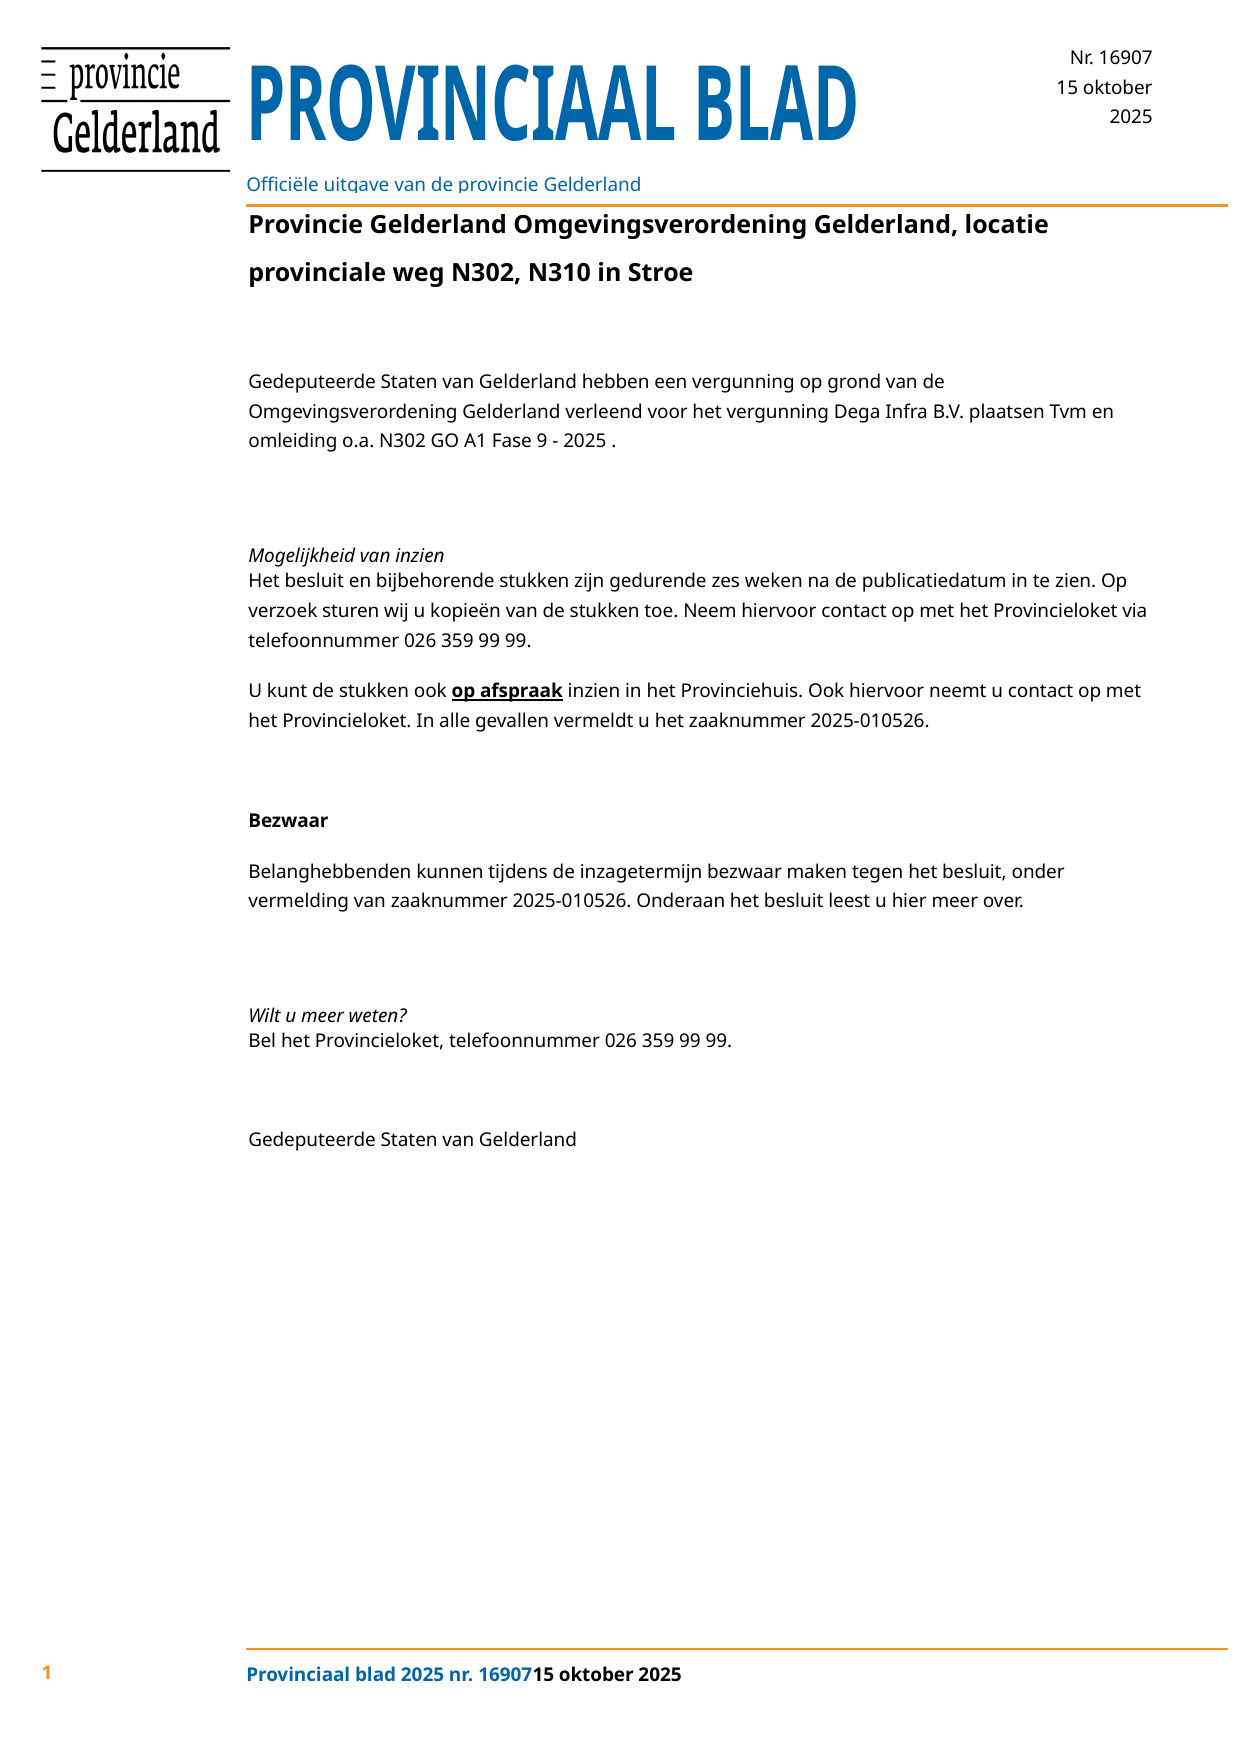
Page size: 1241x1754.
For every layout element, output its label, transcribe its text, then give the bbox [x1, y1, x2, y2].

picture [41, 47, 231, 172]
text U kunt de stukken ook op afspraak inzien in het Provinciehuis. Ook hiervoor neemt u contact op met het Provincieloket. In alle gevallen vermeldt u het zaaknummer 2025-010526. [248, 677, 1152, 732]
text Mogelijkheid van inzien [248, 542, 1152, 568]
text Gedeputeerde Staten van Gelderland hebben een vergunning op grond van de Omgevingsverordening Gelderland verleend voor het vergunning Dega Infra B.V. plaatsen Tvm en omleiding o.a. N302 GO A1 Fase 9 - 2025 . [248, 368, 1152, 453]
text Gedeputeerde Staten van Gelderland [248, 1126, 1152, 1152]
text Provincie Gelderland Omgevingsverordening Gelderland, locatie provinciale weg N302, N310 in Stroe [248, 207, 1152, 288]
text Het besluit en bijbehorende stukken zijn gedurende zes weken na de publicatiedatum in te zien. Op verzoek sturen wij u kopieën van de stukken toe. Neem hiervoor contact op met het Provincieloket via telefoonnummer 026 359 99 99. [248, 568, 1152, 652]
text Belanghebbenden kunnen tijdens de inzagetermijn bezwaar maken tegen het besluit, onder vermelding van zaaknummer 2025-010526. Onderaan het besluit leest u hier meer over. [248, 858, 1152, 913]
text Wilt u meer weten? [248, 1002, 1152, 1028]
text Bel het Provincieloket, telefoonnummer 026 359 99 99. [248, 1028, 1152, 1053]
text Bezwaar [248, 808, 1152, 833]
